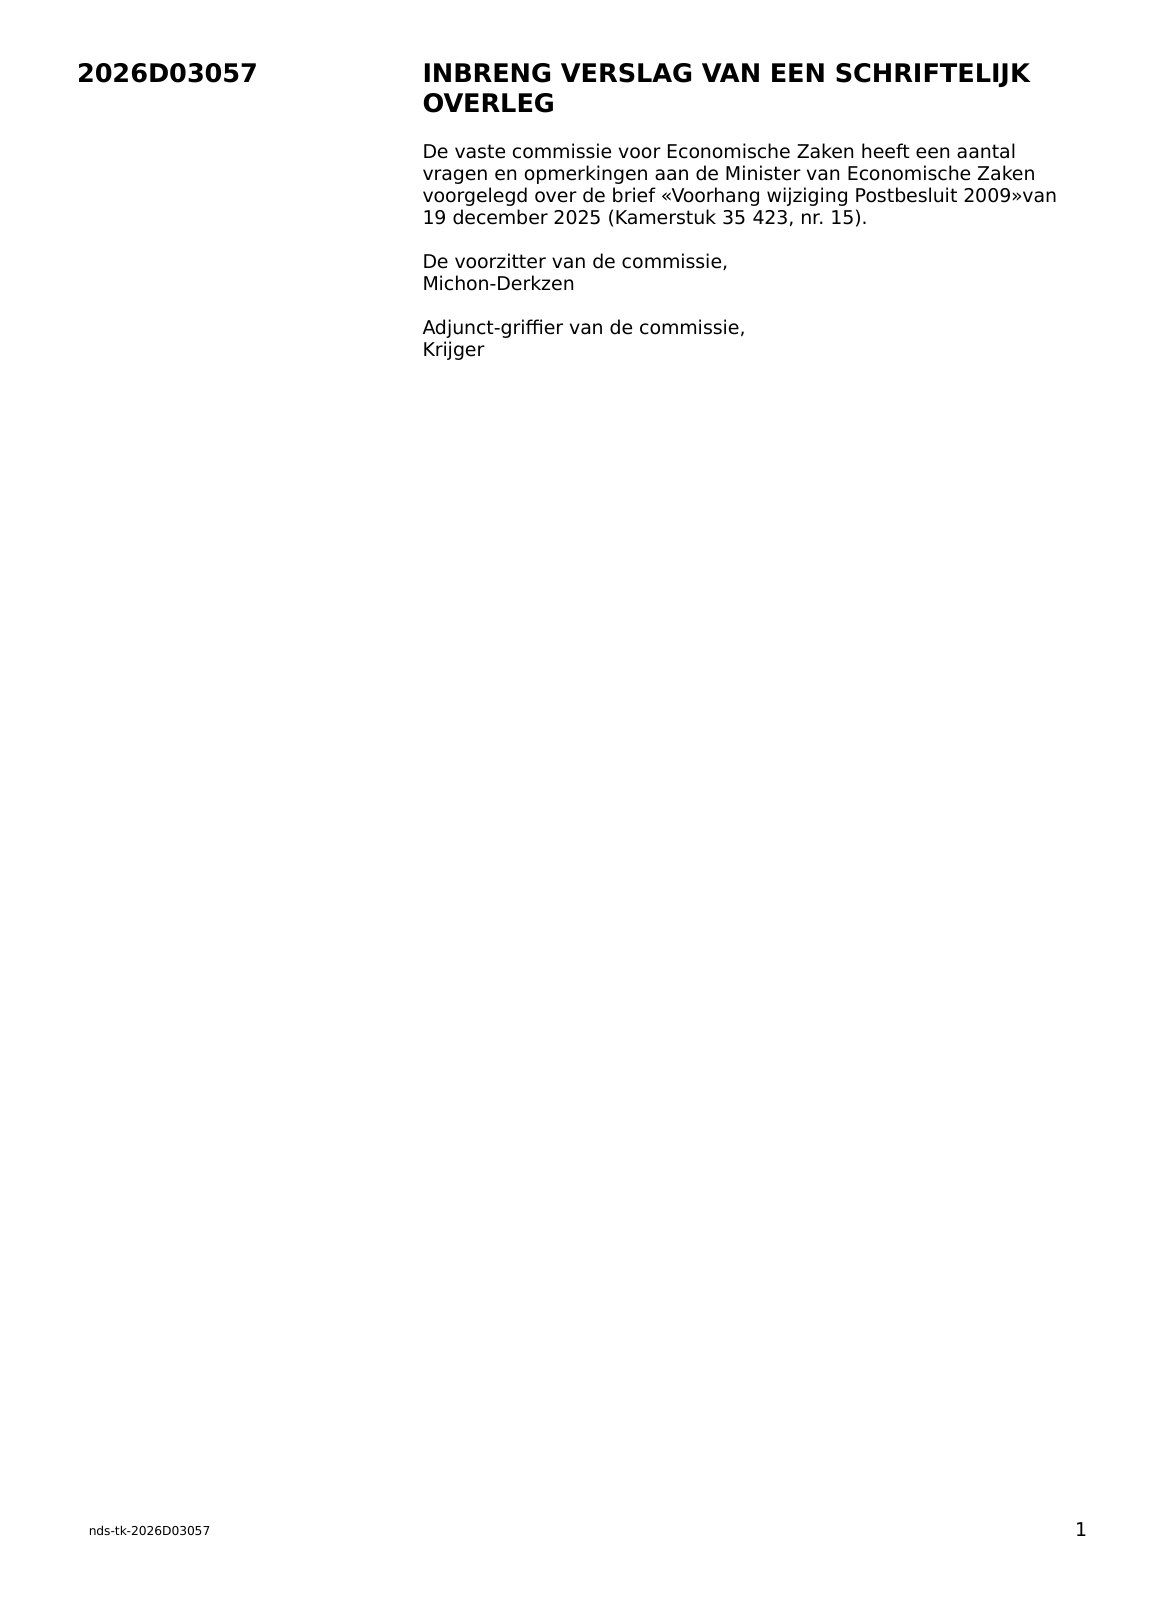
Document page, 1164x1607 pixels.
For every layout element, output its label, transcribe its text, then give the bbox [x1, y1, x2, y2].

text nds-tk-2026D03057 [88, 1524, 323, 1538]
text 2026D03057 INBRENG VERSLAG VAN EEN SCHRIFTELIJK OVERLEG [77, 59, 1087, 118]
text Michon-Derkzen [422, 273, 1087, 295]
text De voorzitter van de commissie, [422, 251, 1087, 273]
text Adjunct-griffier van de commissie, [422, 317, 1087, 339]
text De vaste commissie voor Economische Zaken heeft een aantal vragen en opmerkingen aan de Minister van Economische Zaken voorgelegd over de brief «Voorhang wijziging Postbesluit 2009»van 19 december 2025 (Kamerstuk 35 423, nr. 15). [422, 141, 1087, 228]
text Krijger [422, 339, 1087, 361]
